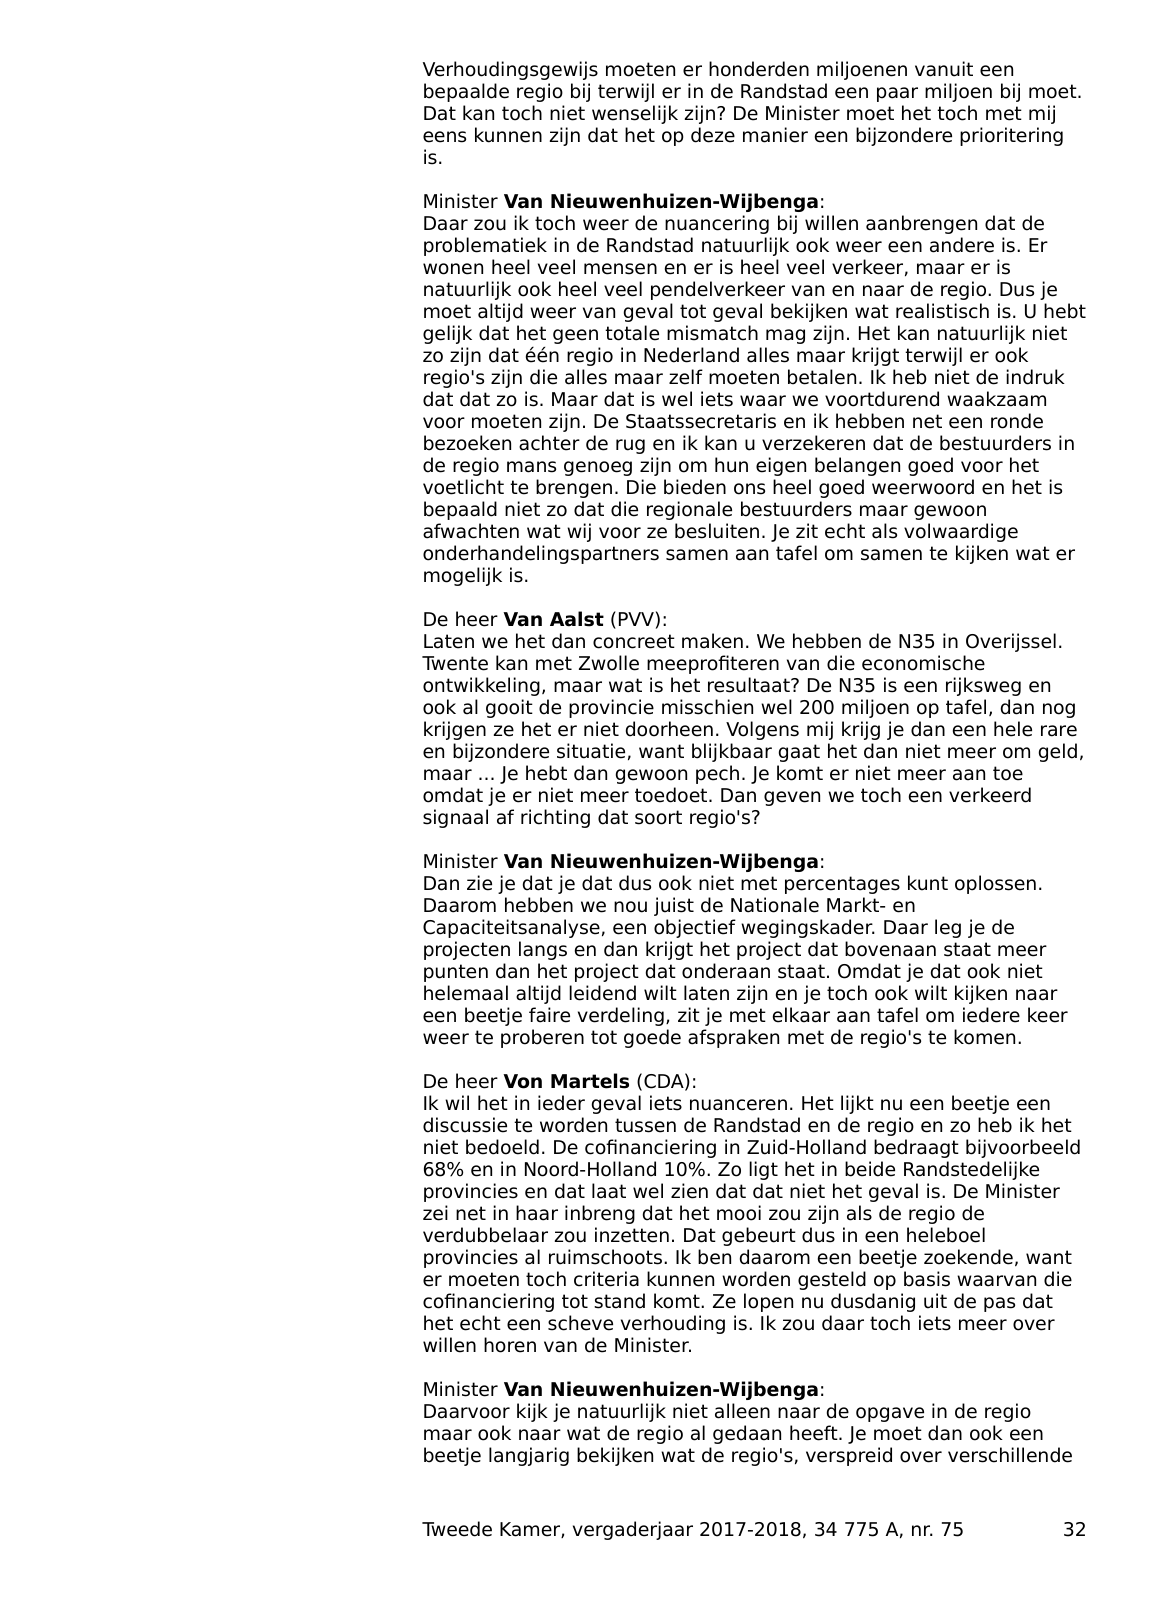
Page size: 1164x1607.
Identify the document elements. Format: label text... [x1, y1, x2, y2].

text Minister Van Nieuwenhuizen-Wijbenga: [422, 1379, 1087, 1401]
text Minister Van Nieuwenhuizen-Wijbenga: [422, 851, 1087, 873]
text Ik wil het in ieder geval iets nuanceren. Het lijkt nu een beetje een discussie te worden tussen de Randstad en de regio en zo heb ik het niet bedoeld. De cofinanciering in Zuid-Holland bedraagt bijvoorbeeld 68% en in Noord-Holland 10%. Zo ligt het in beide Randstedelijke provincies en dat laat wel zien dat dat niet het geval is. De Minister zei net in haar inbreng dat het mooi zou zijn als de regio de verdubbelaar zou inzetten. Dat gebeurt dus in een heleboel provincies al ruimschoots. Ik ben daarom een beetje zoekende, want er moeten toch criteria kunnen worden gesteld op basis waarvan die cofinanciering tot stand komt. Ze lopen nu dusdanig uit de pas dat het echt een scheve verhouding is. Ik zou daar toch iets meer over willen horen van de Minister. [422, 1093, 1087, 1357]
text Daar zou ik toch weer de nuancering bij willen aanbrengen dat de problematiek in de Randstad natuurlijk ook weer een andere is. Er wonen heel veel mensen en er is heel veel verkeer, maar er is natuurlijk ook heel veel pendelverkeer van en naar de regio. Dus je moet altijd weer van geval tot geval bekijken wat realistisch is. U hebt gelijk dat het geen totale mismatch mag zijn. Het kan natuurlijk niet zo zijn dat één regio in Nederland alles maar krijgt terwijl er ook regio's zijn die alles maar zelf moeten betalen. Ik heb niet de indruk dat dat zo is. Maar dat is wel iets waar we voortdurend waakzaam voor moeten zijn. De Staatssecretaris en ik hebben net een ronde bezoeken achter de rug en ik kan u verzekeren dat de bestuurders in de regio mans genoeg zijn om hun eigen belangen goed voor het voetlicht te brengen. Die bieden ons heel goed weerwoord en het is bepaald niet zo dat die regionale bestuurders maar gewoon afwachten wat wij voor ze besluiten. Je zit echt als volwaardige onderhandelingspartners samen aan tafel om samen te kijken wat er mogelijk is. [422, 213, 1087, 587]
text Dan zie je dat je dat dus ook niet met percentages kunt oplossen. Daarom hebben we nou juist de Nationale Markt- en Capaciteitsanalyse, een objectief wegingskader. Daar leg je de projecten langs en dan krijgt het project dat bovenaan staat meer punten dan het project dat onderaan staat. Omdat je dat ook niet helemaal altijd leidend wilt laten zijn en je toch ook wilt kijken naar een beetje faire verdeling, zit je met elkaar aan tafel om iedere keer weer te proberen tot goede afspraken met de regio's te komen. [422, 873, 1087, 1049]
text De heer Van Aalst (PVV): [422, 609, 1087, 631]
text Verhoudingsgewijs moeten er honderden miljoenen vanuit een bepaalde regio bij terwijl er in de Randstad een paar miljoen bij moet. Dat kan toch niet wenselijk zijn? De Minister moet het toch met mij eens kunnen zijn dat het op deze manier een bijzondere prioritering is. [422, 59, 1087, 169]
text Daarvoor kijk je natuurlijk niet alleen naar de opgave in de regio maar ook naar wat de regio al gedaan heeft. Je moet dan ook een beetje langjarig bekijken wat de regio's, verspreid over verschillende [422, 1401, 1087, 1467]
text De heer Von Martels (CDA): [422, 1071, 1087, 1093]
text Minister Van Nieuwenhuizen-Wijbenga: [422, 191, 1087, 213]
text Laten we het dan concreet maken. We hebben de N35 in Overijssel. Twente kan met Zwolle meeprofiteren van die economische ontwikkeling, maar wat is het resultaat? De N35 is een rijksweg en ook al gooit de provincie misschien wel 200 miljoen op tafel, dan nog krijgen ze het er niet doorheen. Volgens mij krijg je dan een hele rare en bijzondere situatie, want blijkbaar gaat het dan niet meer om geld, maar ... Je hebt dan gewoon pech. Je komt er niet meer aan toe omdat je er niet meer toedoet. Dan geven we toch een verkeerd signaal af richting dat soort regio's? [422, 631, 1087, 829]
